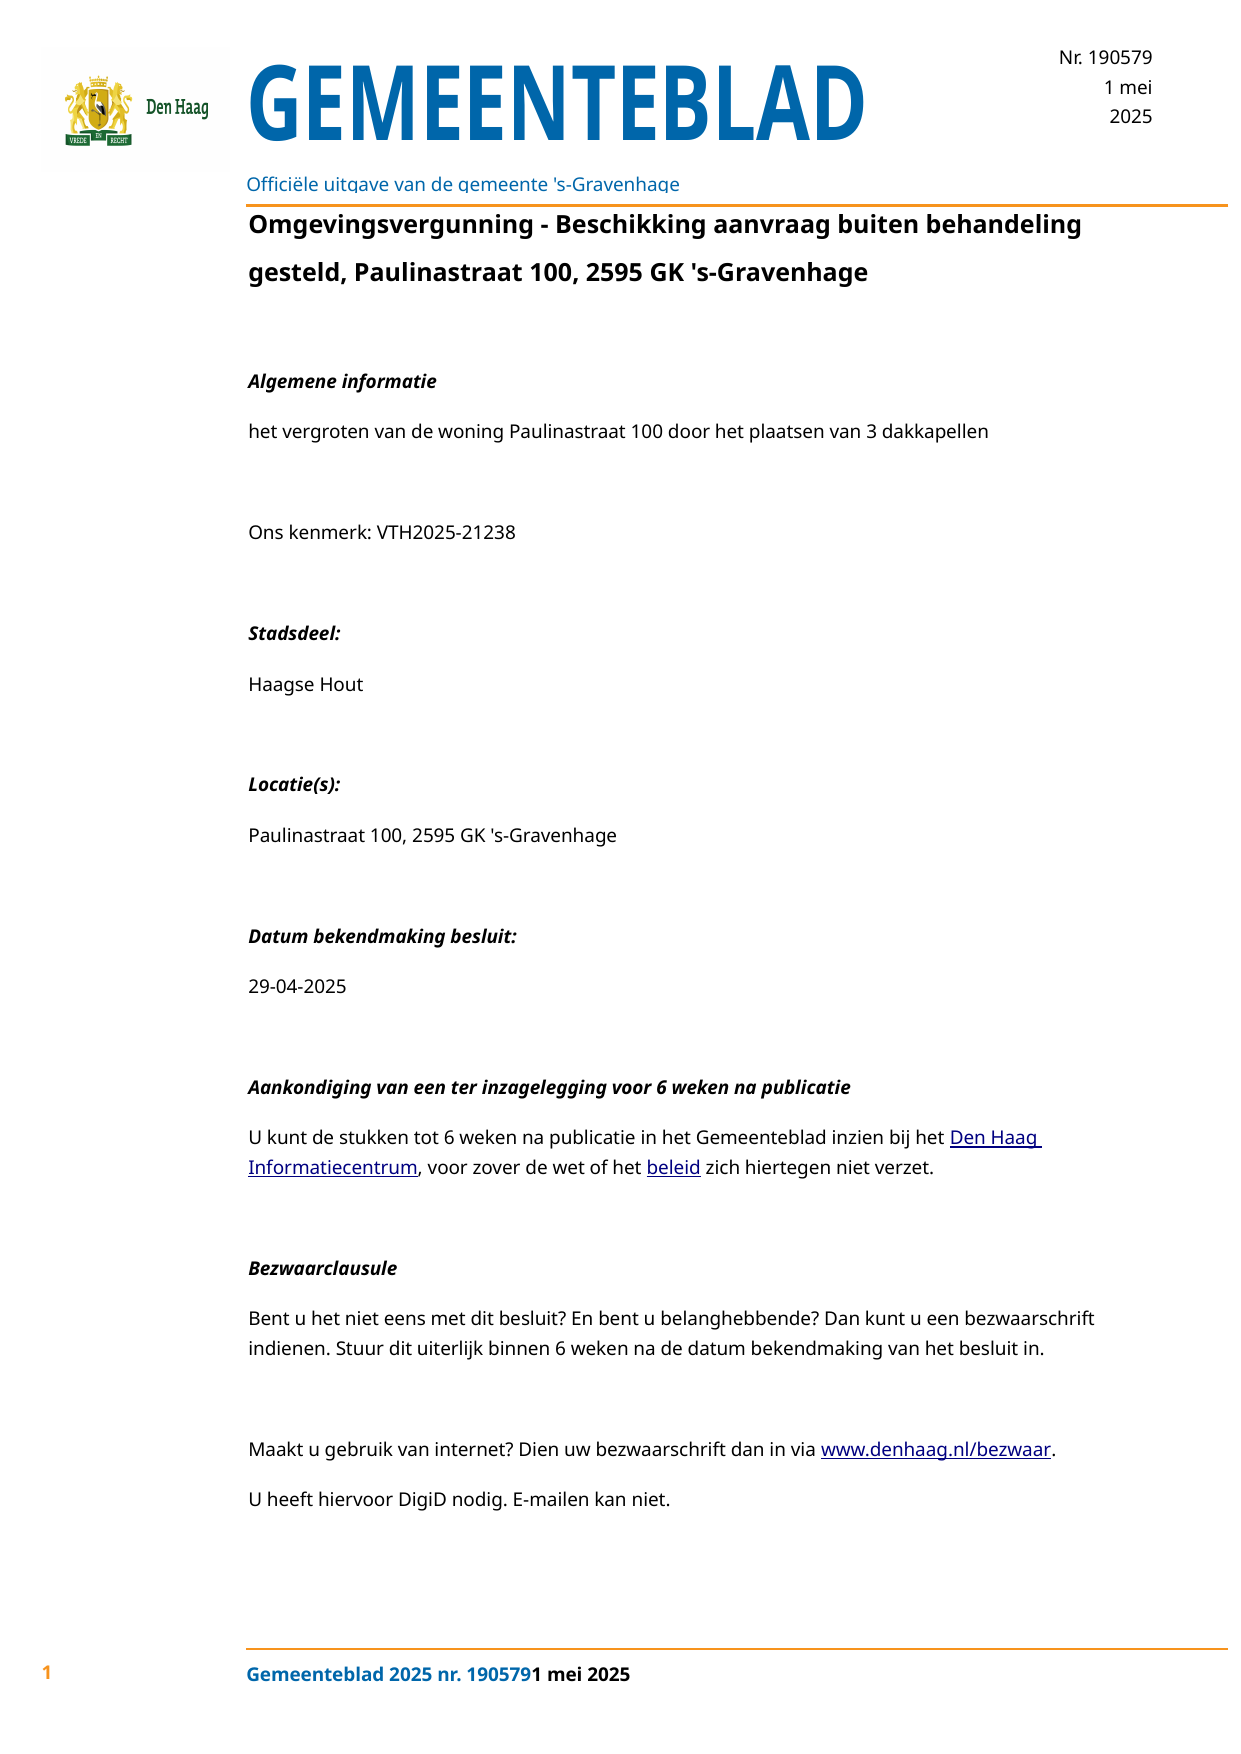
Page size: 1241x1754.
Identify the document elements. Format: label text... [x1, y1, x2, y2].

text U kunt de stukken tot 6 weken na publicatie in het Gemeenteblad inzien bij het Den Haag Informatiecentrum, voor zover de wet of het beleid zich hiertegen niet verzet. [248, 1124, 1152, 1180]
text Paulinastraat 100, 2595 GK 's-Gravenhage [248, 822, 1152, 848]
text U heeft hiervoor DigiD nodig. E-mailen kan niet. [248, 1486, 1152, 1512]
text Omgevingsvergunning - Beschikking aanvraag buiten behandeling gesteld, Paulinastraat 100, 2595 GK 's-Gravenhage [248, 207, 1152, 288]
text Maakt u gebruik van internet? Dien uw bezwaarschrift dan in via www.denhaag.nl/bezwaar. [248, 1436, 1152, 1462]
text 29-04-2025 [248, 973, 1152, 999]
text Aankondiging van een ter inzagelegging voor 6 weken na publicatie [248, 1074, 1152, 1100]
text Stadsdeel: [248, 620, 1152, 646]
text Locatie(s): [248, 772, 1152, 797]
text het vergroten van de woning Paulinastraat 100 door het plaatsen van 3 dakkapellen [248, 419, 1152, 444]
text Ons kenmerk: VTH2025-21238 [248, 519, 1152, 545]
text Haagse Hout [248, 671, 1152, 697]
text Bent u het niet eens met dit besluit? En bent u belanghebbende? Dan kunt u een bezwaarschrift indienen. Stuur dit uiterlijk binnen 6 weken na de datum bekendmaking van het besluit in. [248, 1305, 1152, 1361]
text Bezwaarclausule [248, 1255, 1152, 1281]
text Algemene informatie [248, 368, 1152, 394]
text Datum bekendmaking besluit: [248, 923, 1152, 949]
picture [41, 47, 231, 172]
